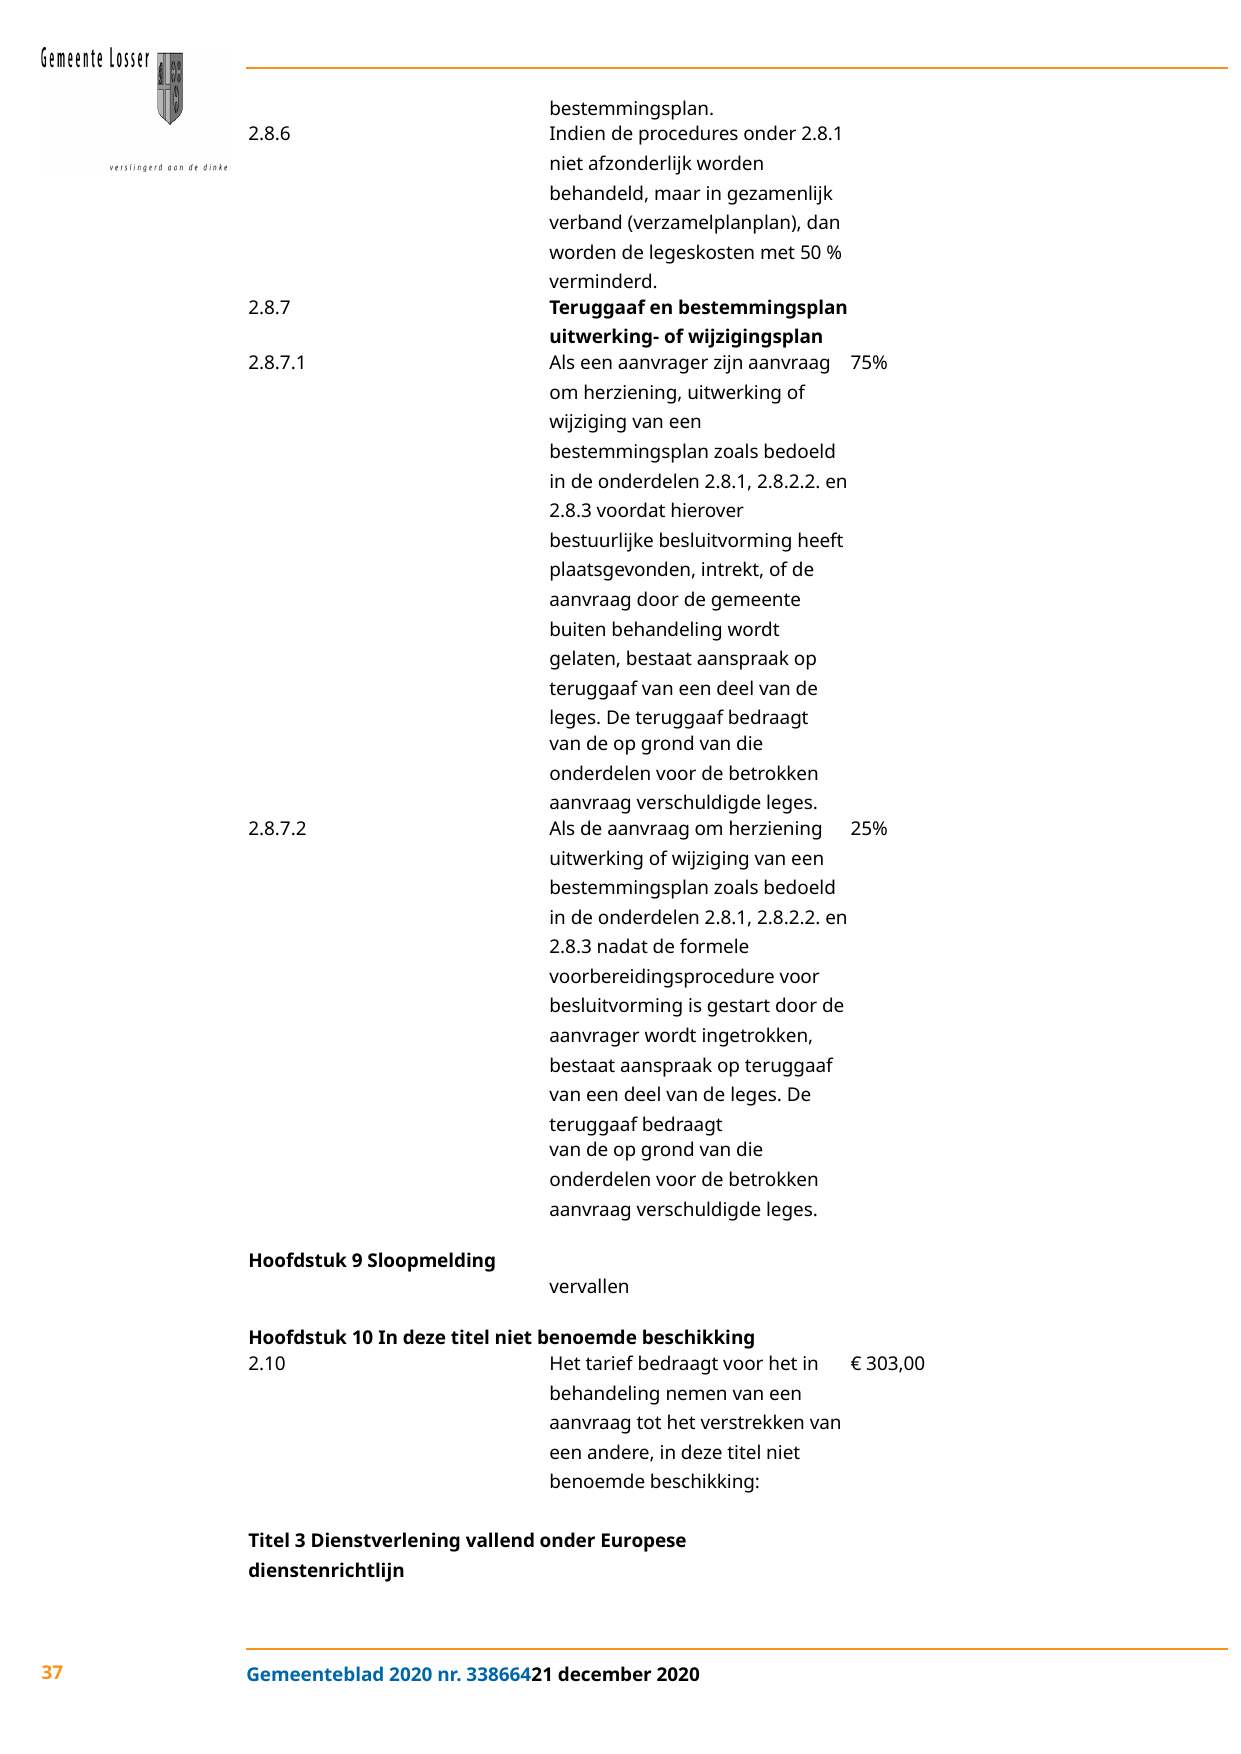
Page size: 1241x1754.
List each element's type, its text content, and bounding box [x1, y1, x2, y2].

table_header Titel 3 Dienstverlening vallend onder Europese dienstenrichtlijn [248, 1527, 700, 1582]
table_cell 2.8.7.1 [248, 350, 549, 730]
table_cell 75% [850, 350, 1152, 730]
table_cell Als de aanvraag om herziening uitwerking of wijziging van een bestemmingsplan zoals bedoeld in de onderdelen 2.8.1, 2.8.2.2. en 2.8.3 nadat de formele voorbereidingsprocedure voor besluitvorming is gestart door de aanvrager wordt ingetrokken, bestaat aanspraak op teruggaaf van een deel van de leges. De teruggaaf bedraagt [549, 815, 850, 1137]
table_cell [549, 1299, 850, 1324]
table_cell [850, 1247, 1152, 1273]
table_cell [248, 1299, 549, 1324]
table_cell Hoofdstuk 10 In deze titel niet benoemde beschikking [248, 1325, 850, 1350]
table_cell [474, 1583, 700, 1608]
table_header [700, 1527, 1152, 1582]
table_cell vervallen [549, 1273, 850, 1299]
table_cell [850, 1137, 1152, 1222]
table_cell [850, 1222, 1152, 1247]
table_cell Het tarief bedraagt voor het in behandeling nemen van een aanvraag tot het verstrekken van een andere, in deze titel niet benoemde beschikking: [549, 1350, 850, 1494]
table_cell [850, 1273, 1152, 1299]
table_cell [248, 1137, 549, 1222]
table_cell [850, 121, 1152, 294]
table_cell 2.8.6 [248, 121, 549, 294]
table_cell [248, 1583, 474, 1608]
table_cell [850, 730, 1152, 815]
table_cell [248, 95, 549, 121]
table_cell 2.8.7.2 [248, 815, 549, 1137]
table_cell Als een aanvrager zijn aanvraag om herziening, uitwerking of wijziging van een bestemmingsplan zoals bedoeld in de onderdelen 2.8.1, 2.8.2.2. en 2.8.3 voordat hierover bestuurlijke besluitvorming heeft plaatsgevonden, intrekt, of de aanvraag door de gemeente buiten behandeling wordt gelaten, bestaat aanspraak op teruggaaf van een deel van de leges. De teruggaaf bedraagt [549, 350, 850, 730]
table_cell [850, 1299, 1152, 1324]
table_cell [850, 1325, 1152, 1350]
table_cell [248, 1273, 549, 1299]
table_cell [850, 294, 1152, 349]
picture [41, 47, 231, 172]
table_cell van de op grond van die onderdelen voor de betrokken aanvraag verschuldigde leges. [549, 730, 850, 815]
table_cell € 303,00 [850, 1350, 1152, 1494]
table_cell bestemmingsplan. [549, 95, 850, 121]
table_cell Hoofdstuk 9 Sloopmelding [248, 1247, 850, 1273]
table_cell Teruggaaf en bestemmingsplan uitwerking- of wijzigingsplan [549, 294, 850, 349]
table_cell 25% [850, 815, 1152, 1137]
table_cell van de op grond van die onderdelen voor de betrokken aanvraag verschuldigde leges. [549, 1137, 850, 1222]
table_cell Indien de procedures onder 2.8.1 niet afzonderlijk worden behandeld, maar in gezamenlijk verband (verzamelplanplan), dan worden de legeskosten met 50 % verminderd. [549, 121, 850, 294]
table_cell [248, 1222, 549, 1247]
table_cell [850, 95, 1152, 121]
table_cell [248, 730, 549, 815]
table_cell 2.8.7 [248, 294, 549, 349]
table_cell 2.10 [248, 1350, 549, 1494]
table_cell [549, 1222, 850, 1247]
table_cell [700, 1583, 1152, 1608]
